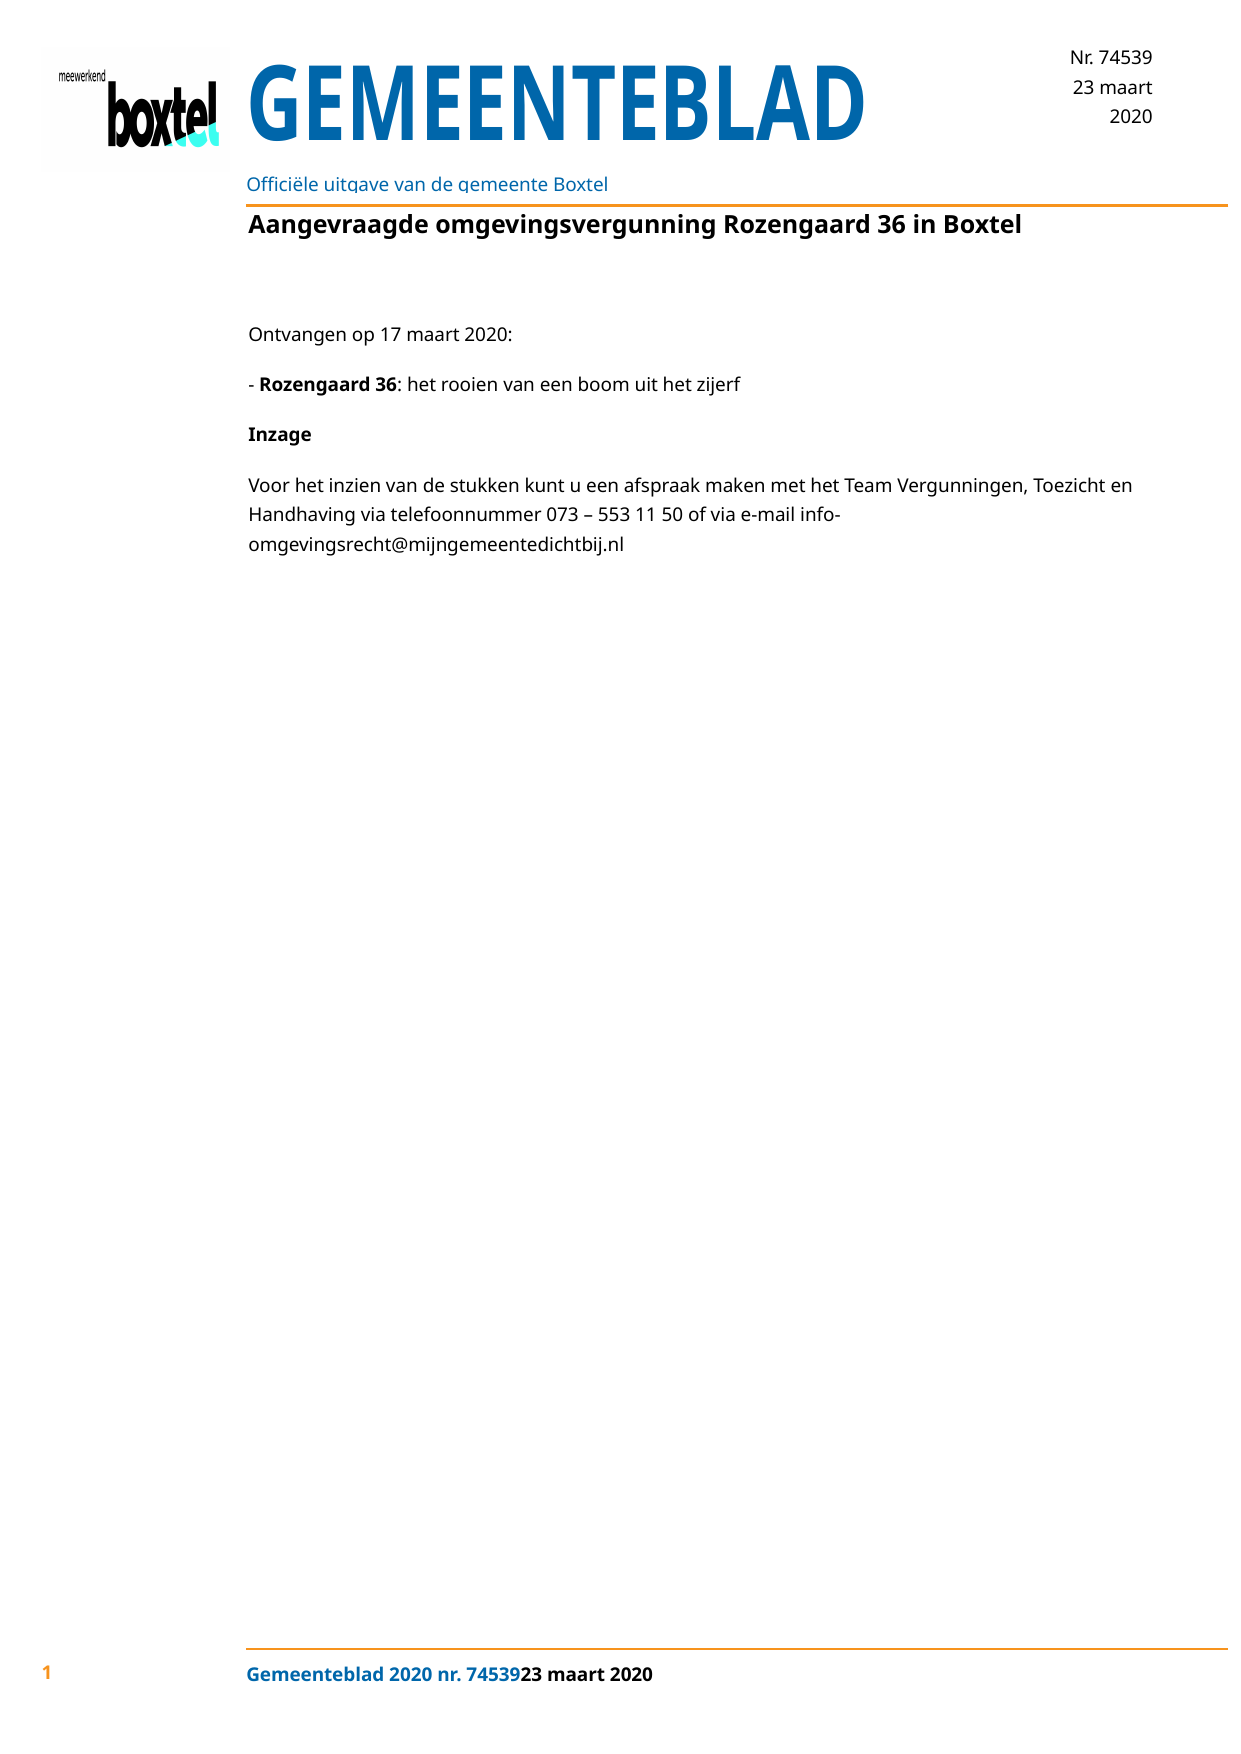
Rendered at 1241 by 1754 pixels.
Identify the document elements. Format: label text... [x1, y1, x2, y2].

text Ontvangen op 17 maart 2020: [248, 321, 1152, 346]
text Inzage [248, 422, 1152, 447]
text Aangevraagde omgevingsvergunning Rozengaard 36 in Boxtel [248, 207, 1152, 241]
picture [41, 47, 231, 172]
text Voor het inzien van de stukken kunt u een afspraak maken met het Team Vergunningen, Toezicht en Handhaving via telefoonnummer 073 – 553 11 50 of via e-mail info-omgevingsrecht@mijngemeentedichtbij.nl [248, 472, 1152, 557]
text - Rozengaard 36: het rooien van een boom uit het zijerf [248, 371, 1152, 397]
